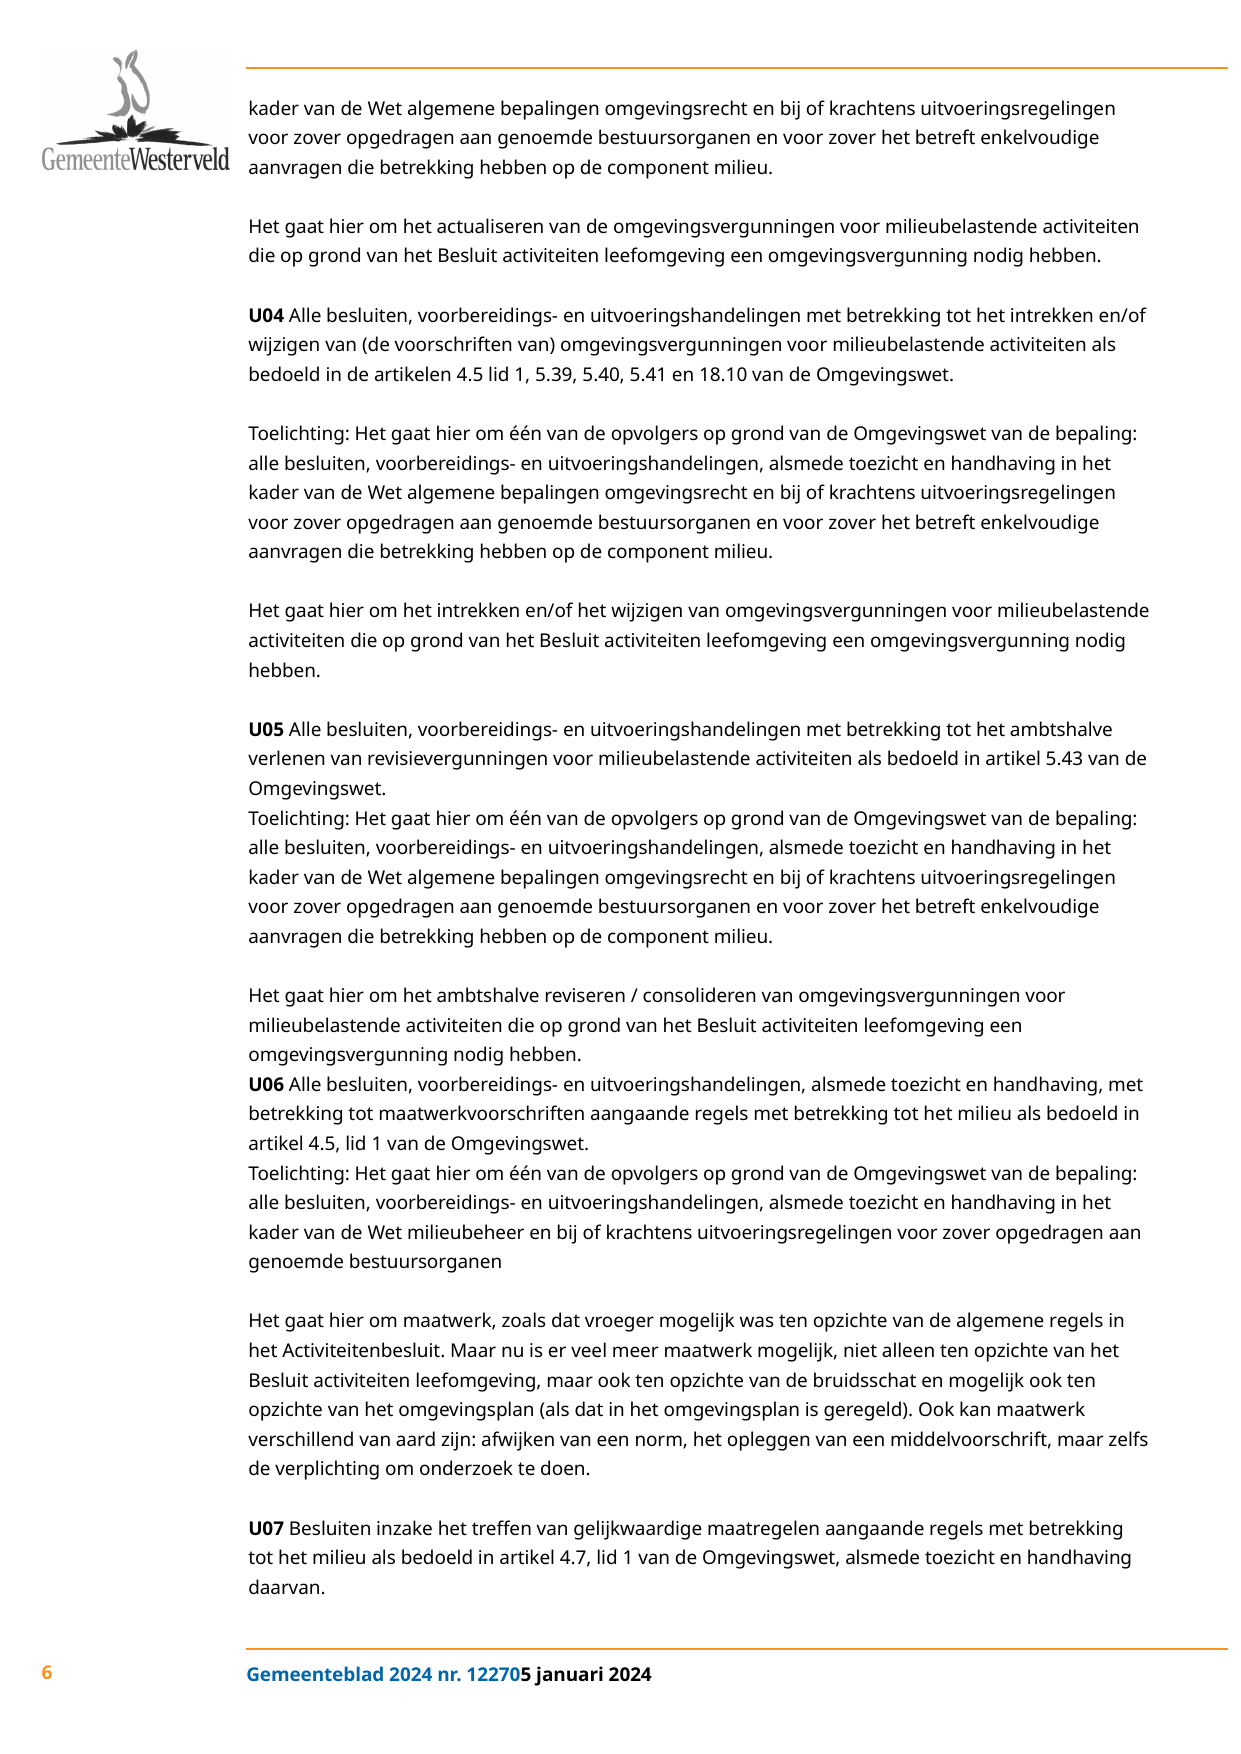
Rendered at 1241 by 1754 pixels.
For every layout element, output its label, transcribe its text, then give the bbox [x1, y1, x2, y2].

text Toelichting: Het gaat hier om één van de opvolgers op grond van de Omgevingswet van de bepaling: alle besluiten, voorbereidings- en uitvoeringshandelingen, alsmede toezicht en handhaving in het kader van de Wet algemene bepalingen omgevingsrecht en bij of krachtens uitvoeringsregelingen voor zover opgedragen aan genoemde bestuursorganen en voor zover het betreft enkelvoudige aanvragen die betrekking hebben op de component milieu. [248, 420, 1152, 564]
text U05 Alle besluiten, voorbereidings- en uitvoeringshandelingen met betrekking tot het ambtshalve verlenen van revisievergunningen voor milieubelastende activiteiten als bedoeld in artikel 5.43 van de Omgevingswet. [248, 716, 1152, 801]
text Het gaat hier om het intrekken en/of het wijzigen van omgevingsvergunningen voor milieubelastende activiteiten die op grond van het Besluit activiteiten leefomgeving een omgevingsvergunning nodig hebben. [248, 598, 1152, 683]
text Toelichting: Het gaat hier om één van de opvolgers op grond van de Omgevingswet van de bepaling: alle besluiten, voorbereidings- en uitvoeringshandelingen, alsmede toezicht en handhaving in het kader van de Wet milieubeheer en bij of krachtens uitvoeringsregelingen voor zover opgedragen aan genoemde bestuursorganen [248, 1160, 1152, 1274]
text Het gaat hier om het ambtshalve reviseren / consolideren van omgevingsvergunningen voor milieubelastende activiteiten die op grond van het Besluit activiteiten leefomgeving een omgevingsvergunning nodig hebben. [248, 982, 1152, 1067]
text Het gaat hier om maatwerk, zoals dat vroeger mogelijk was ten opzichte van de algemene regels in het Activiteitenbesluit. Maar nu is er veel meer maatwerk mogelijk, niet alleen ten opzichte van het Besluit activiteiten leefomgeving, maar ook ten opzichte van de bruidsschat en mogelijk ook ten opzichte van het omgevingsplan (als dat in het omgevingsplan is geregeld). Ook kan maatwerk verschillend van aard zijn: afwijken van een norm, het opleggen van een middelvoorschrift, maar zelfs de verplichting om onderzoek te doen. [248, 1308, 1152, 1481]
text U06 Alle besluiten, voorbereidings- en uitvoeringshandelingen, alsmede toezicht en handhaving, met betrekking tot maatwerkvoorschriften aangaande regels met betrekking tot het milieu als bedoeld in artikel 4.5, lid 1 van de Omgevingswet. [248, 1071, 1152, 1156]
text kader van de Wet algemene bepalingen omgevingsrecht en bij of krachtens uitvoeringsregelingen voor zover opgedragen aan genoemde bestuursorganen en voor zover het betreft enkelvoudige aanvragen die betrekking hebben op de component milieu. [248, 95, 1152, 180]
text Toelichting: Het gaat hier om één van de opvolgers op grond van de Omgevingswet van de bepaling: alle besluiten, voorbereidings- en uitvoeringshandelingen, alsmede toezicht en handhaving in het kader van de Wet algemene bepalingen omgevingsrecht en bij of krachtens uitvoeringsregelingen voor zover opgedragen aan genoemde bestuursorganen en voor zover het betreft enkelvoudige aanvragen die betrekking hebben op de component milieu. [248, 805, 1152, 949]
text Het gaat hier om het actualiseren van de omgevingsvergunningen voor milieubelastende activiteiten die op grond van het Besluit activiteiten leefomgeving een omgevingsvergunning nodig hebben. [248, 213, 1152, 268]
text U07 Besluiten inzake het treffen van gelijkwaardige maatregelen aangaande regels met betrekking tot het milieu als bedoeld in artikel 4.7, lid 1 van de Omgevingswet, alsmede toezicht en handhaving daarvan. [248, 1515, 1152, 1600]
text U04 Alle besluiten, voorbereidings- en uitvoeringshandelingen met betrekking tot het intrekken en/of wijzigen van (de voorschriften van) omgevingsvergunningen voor milieubelastende activiteiten als bedoeld in de artikelen 4.5 lid 1, 5.39, 5.40, 5.41 en 18.10 van de Omgevingswet. [248, 302, 1152, 387]
picture [41, 47, 231, 172]
